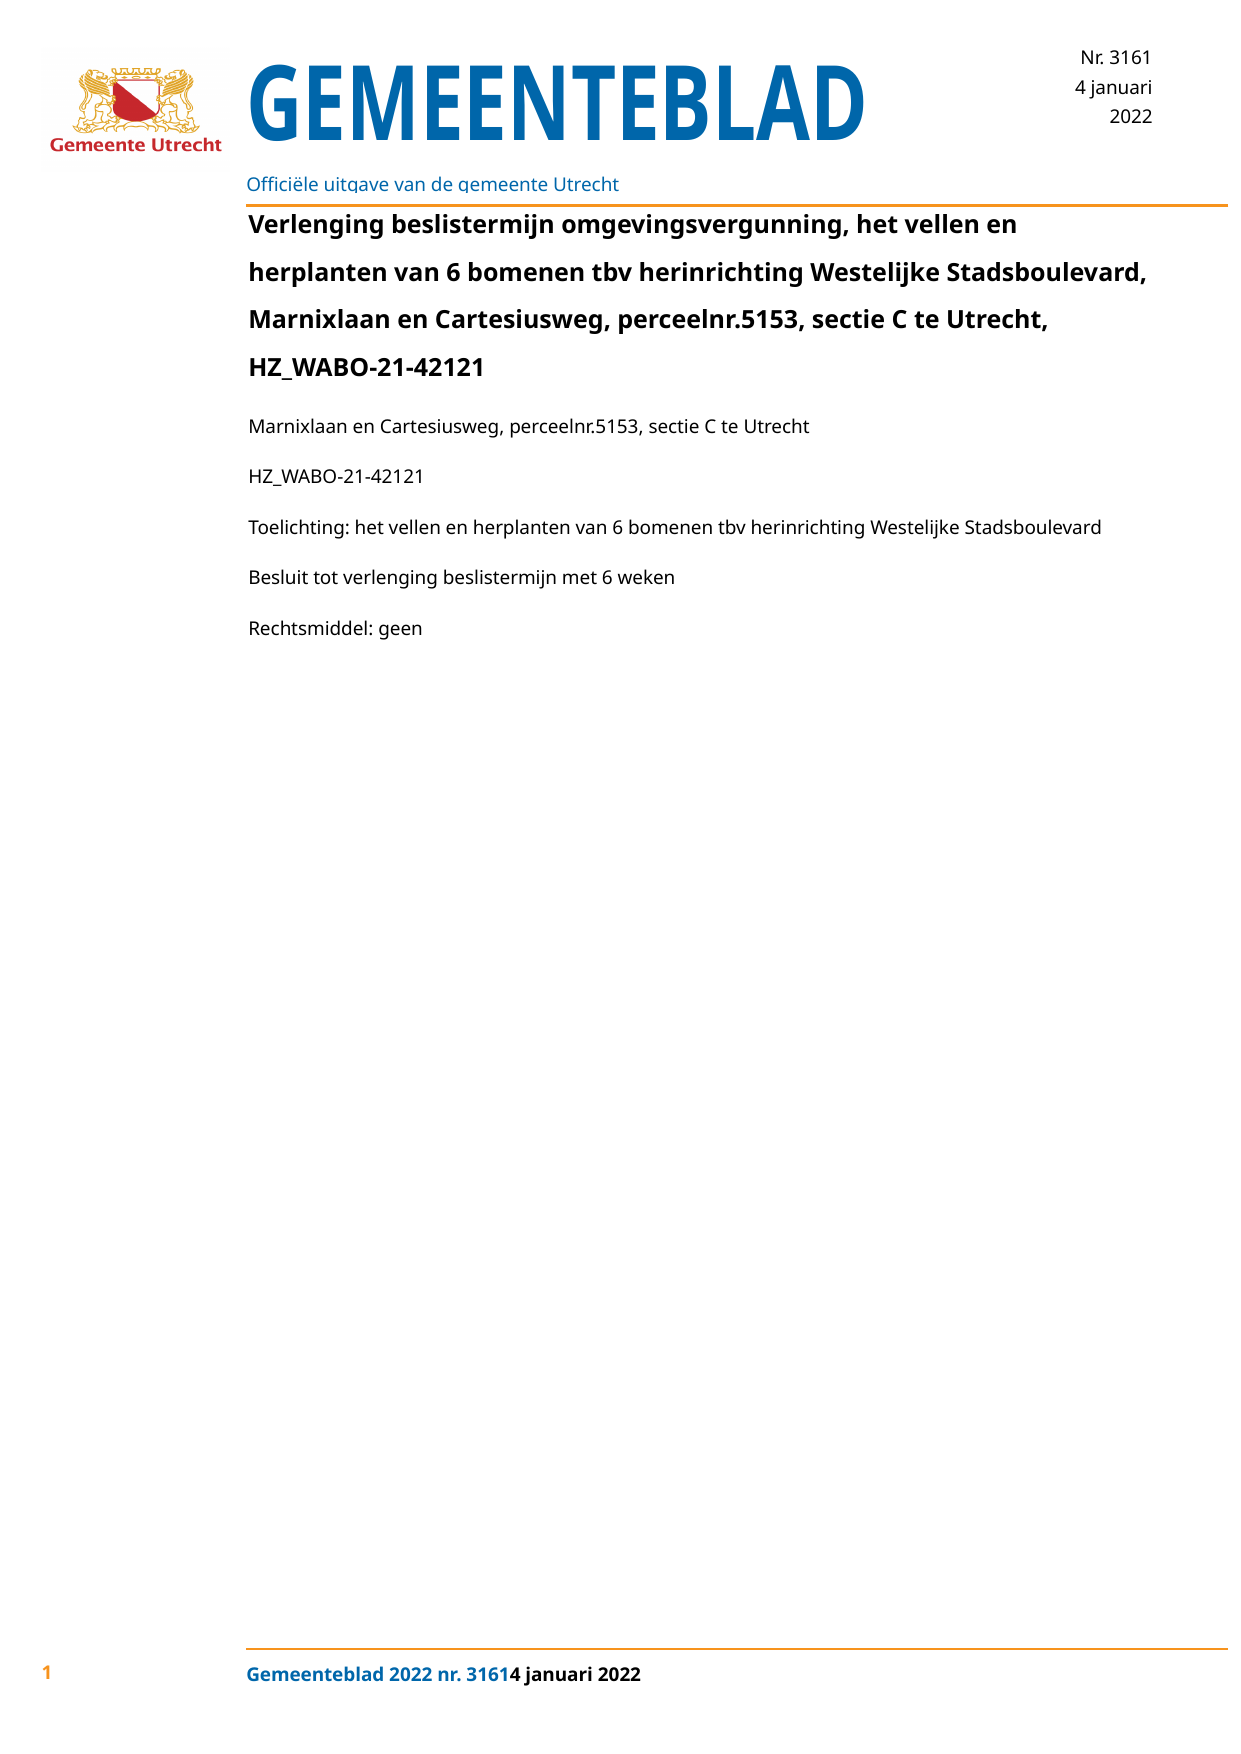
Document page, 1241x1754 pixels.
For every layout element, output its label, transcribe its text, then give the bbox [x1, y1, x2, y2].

text Marnixlaan en Cartesiusweg, perceelnr.5153, sectie C te Utrecht [248, 413, 1152, 439]
picture [41, 47, 231, 172]
text Rechtsmiddel: geen [248, 615, 1152, 641]
text HZ_WABO-21-42121 [248, 463, 1152, 489]
text Verlenging beslistermijn omgevingsvergunning, het vellen en herplanten van 6 bomenen tbv herinrichting Westelijke Stadsboulevard, Marnixlaan en Cartesiusweg, perceelnr.5153, sectie C te Utrecht, HZ_WABO-21-42121 [248, 207, 1152, 384]
text Toelichting: het vellen en herplanten van 6 bomenen tbv herinrichting Westelijke Stadsboulevard [248, 514, 1152, 540]
text Besluit tot verlenging beslistermijn met 6 weken [248, 564, 1152, 590]
